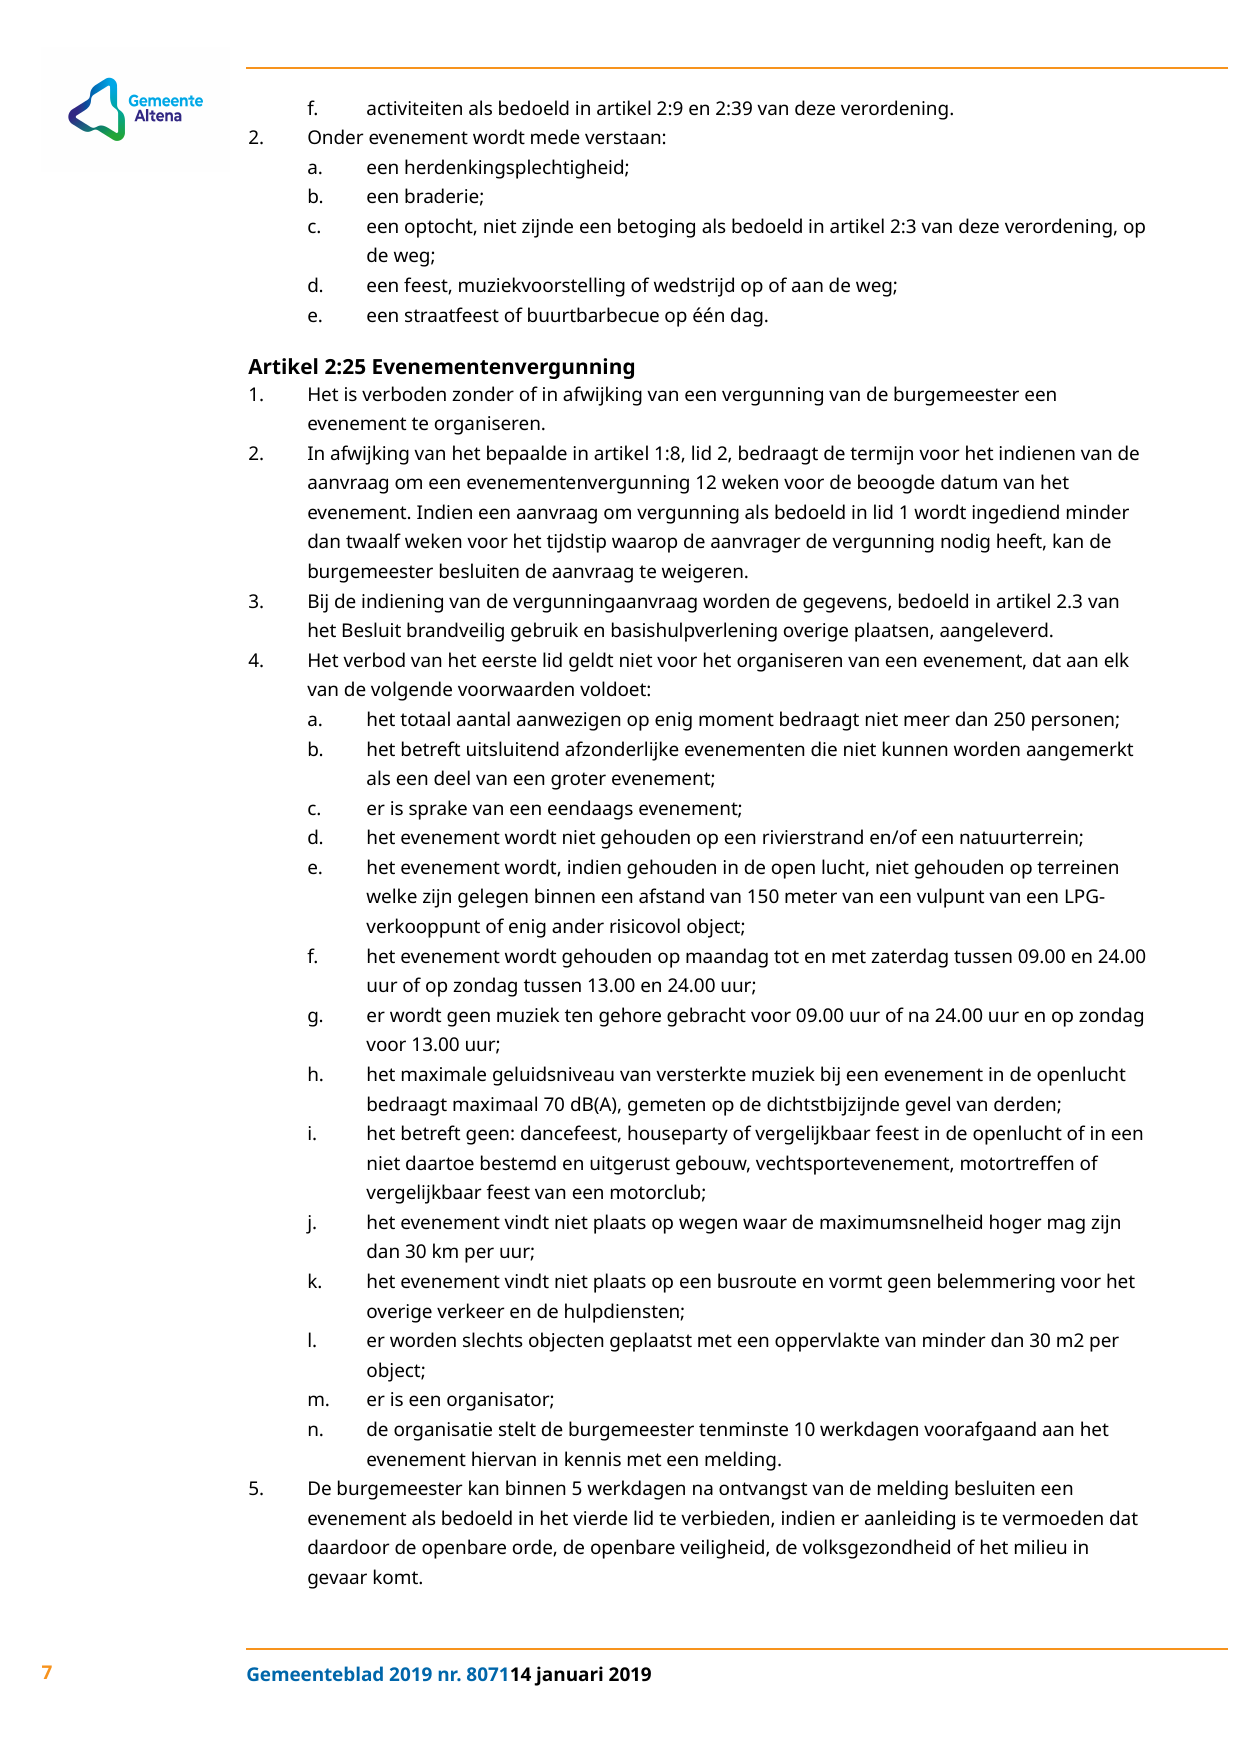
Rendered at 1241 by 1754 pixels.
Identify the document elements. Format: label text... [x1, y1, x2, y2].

list een feest, muziekvoorstelling of wedstrijd op of aan de weg; [307, 272, 1152, 298]
list een braderie; [307, 183, 1152, 209]
list er is een organisator; [307, 1387, 1152, 1412]
picture [41, 47, 231, 172]
list De burgemeester kan binnen 5 werkdagen na ontvangst van de melding besluiten een evenement als bedoeld in het vierde lid te verbieden, indien er aanleiding is te vermoeden dat daardoor de openbare orde, de openbare veiligheid, de volksgezondheid of het milieu in gevaar komt. [248, 1475, 1152, 1590]
list een optocht, niet zijnde een betoging als bedoeld in artikel 2:3 van deze verordening, op de weg; [307, 213, 1152, 268]
list de organisatie stelt de burgemeester tenminste 10 werkdagen voorafgaand aan het evenement hiervan in kennis met een melding. [307, 1416, 1152, 1471]
list het evenement wordt gehouden op maandag tot en met zaterdag tussen 09.00 en 24.00 uur of op zondag tussen 13.00 en 24.00 uur; [307, 943, 1152, 998]
list er is sprake van een eendaags evenement; [307, 795, 1152, 821]
list het evenement wordt, indien gehouden in de open lucht, niet gehouden op terreinen welke zijn gelegen binnen een afstand van 150 meter van een vulpunt van een LPG-verkooppunt of enig ander risicovol object; [307, 854, 1152, 939]
list Het verbod van het eerste lid geldt niet voor het organiseren van een evenement, dat aan elk van de volgende voorwaarden voldoet: [248, 647, 1152, 702]
list een herdenkingsplechtigheid; [307, 154, 1152, 180]
list het betreft geen: dancefeest, houseparty of vergelijkbaar feest in de openlucht of in een niet daartoe bestemd en uitgerust gebouw, vechtsportevenement, motortreffen of vergelijkbaar feest van een motorclub; [307, 1120, 1152, 1205]
list het evenement vindt niet plaats op wegen waar de maximumsnelheid hoger mag zijn dan 30 km per uur; [307, 1209, 1152, 1264]
list activiteiten als bedoeld in artikel 2:9 en 2:39 van deze verordening. [307, 95, 1152, 121]
list het totaal aantal aanwezigen op enig moment bedraagt niet meer dan 250 personen; [307, 706, 1152, 732]
list er worden slechts objecten geplaatst met een oppervlakte van minder dan 30 m2 per object; [307, 1327, 1152, 1383]
list het maximale geluidsniveau van versterkte muziek bij een evenement in de openlucht bedraagt maximaal 70 dB(A), gemeten op de dichtstbijzijnde gevel van derden; [307, 1061, 1152, 1116]
list Onder evenement wordt mede verstaan: [248, 124, 1152, 150]
list Het is verboden zonder of in afwijking van een vergunning van de burgemeester een evenement te organiseren. [248, 381, 1152, 436]
list het evenement vindt niet plaats op een busroute en vormt geen belemmering voor het overige verkeer en de hulpdiensten; [307, 1268, 1152, 1323]
list het betreft uitsluitend afzonderlijke evenementen die niet kunnen worden aangemerkt als een deel van een groter evenement; [307, 736, 1152, 791]
list een straatfeest of buurtbarbecue op één dag. [307, 302, 1152, 328]
list het evenement wordt niet gehouden op een rivierstrand en/of een natuurterrein; [307, 824, 1152, 850]
text Artikel 2:25 Evenementenvergunning [248, 352, 1152, 381]
list In afwijking van het bepaalde in artikel 1:8, lid 2, bedraagt de termijn voor het indienen van de aanvraag om een evenementenvergunning 12 weken voor de beoogde datum van het evenement. Indien een aanvraag om vergunning als bedoeld in lid 1 wordt ingediend minder dan twaalf weken voor het tijdstip waarop de aanvrager de vergunning nodig heeft, kan de burgemeester besluiten de aanvraag te weigeren. [248, 440, 1152, 584]
list er wordt geen muziek ten gehore gebracht voor 09.00 uur of na 24.00 uur en op zondag voor 13.00 uur; [307, 1002, 1152, 1057]
list Bij de indiening van de vergunningaanvraag worden de gegevens, bedoeld in artikel 2.3 van het Besluit brandveilig gebruik en basishulpverlening overige plaatsen, aangeleverd. [248, 588, 1152, 643]
